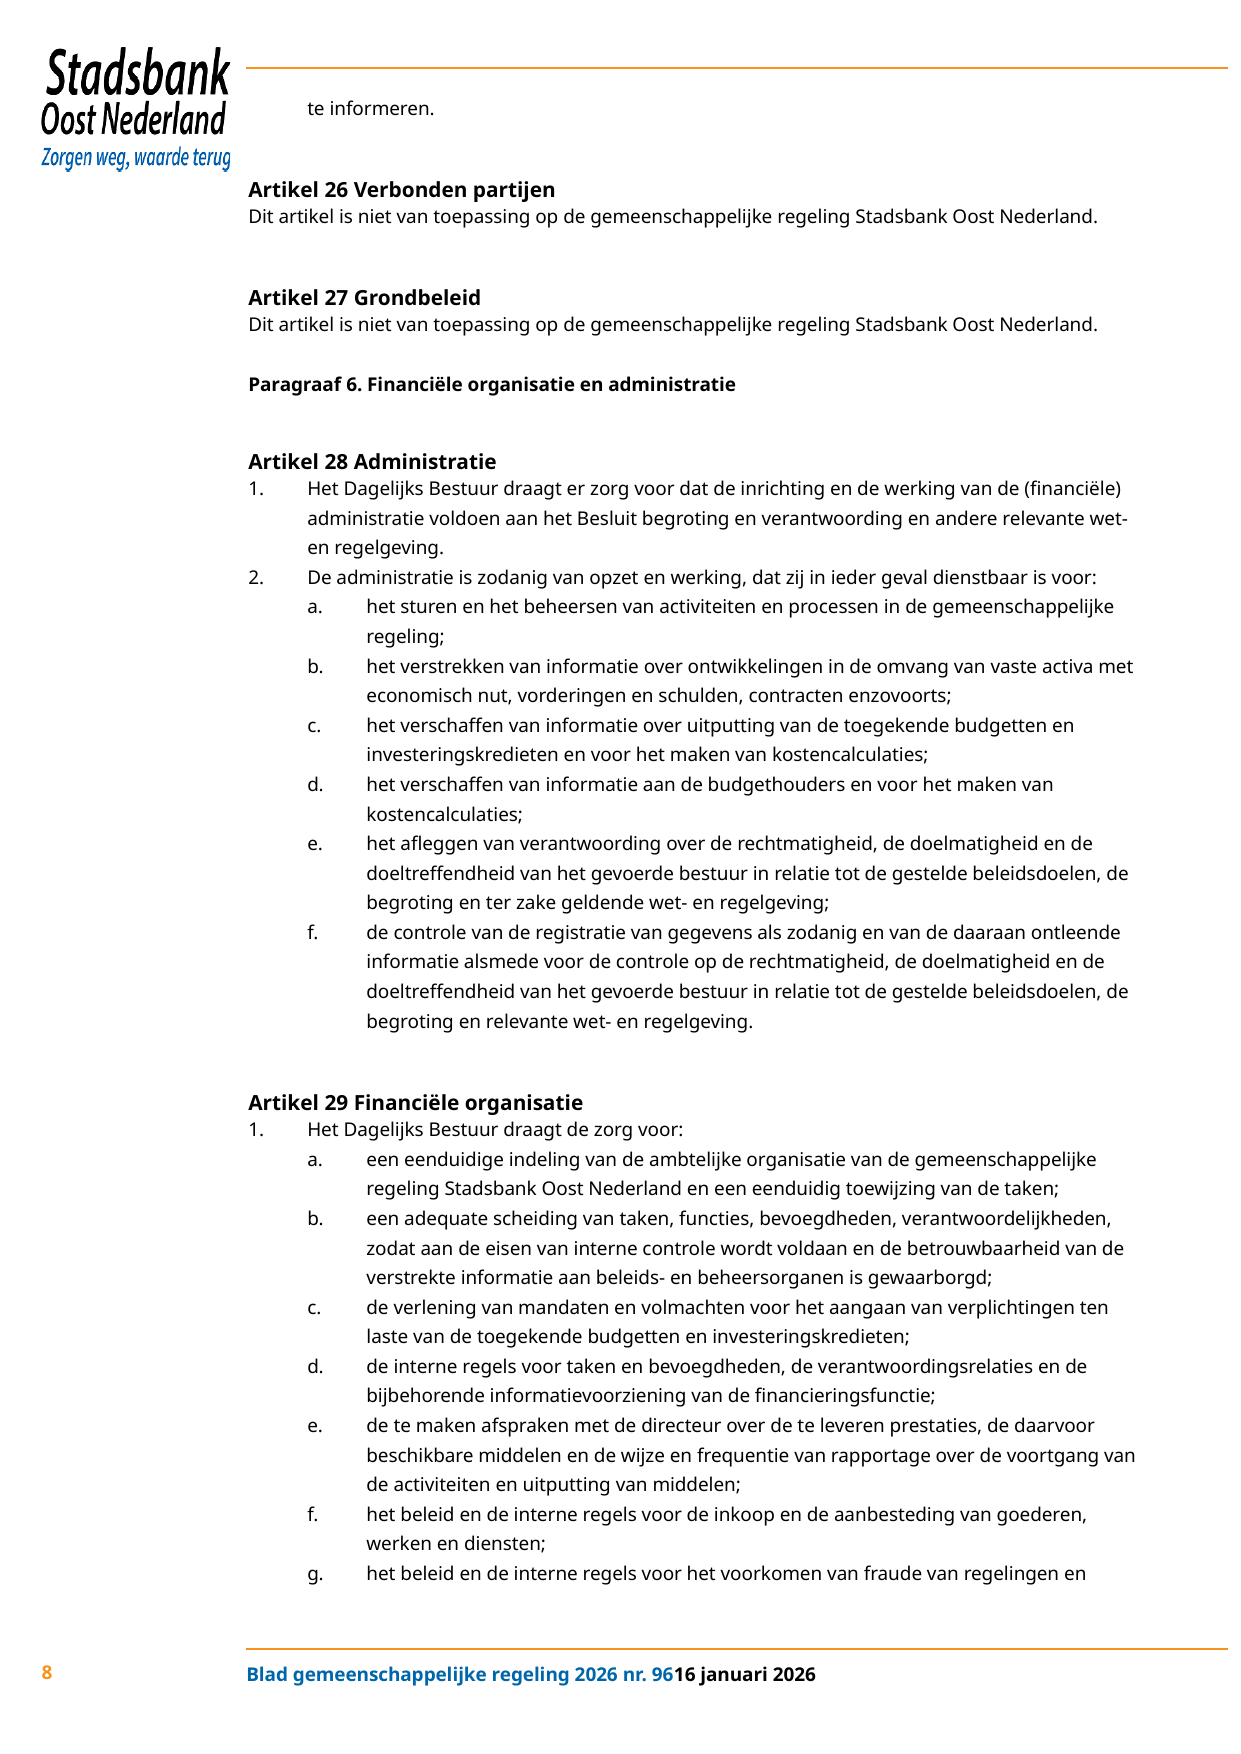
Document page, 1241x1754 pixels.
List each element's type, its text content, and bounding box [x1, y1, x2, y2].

list De administratie is zodanig van opzet en werking, dat zij in ieder geval dienstbaar is voor: [248, 564, 1152, 590]
text Artikel 28 Administratie [248, 447, 1152, 475]
text Artikel 26 Verbonden partijen [248, 175, 1152, 203]
text Dit artikel is niet van toepassing op de gemeenschappelijke regeling Stadsbank Oost Nederland. [248, 312, 1152, 337]
text Artikel 27 Grondbeleid [248, 283, 1152, 312]
list de verlening van mandaten en volmachten voor het aangaan van verplichtingen ten laste van de toegekende budgetten en investeringskredieten; [307, 1294, 1152, 1349]
list het verstrekken van informatie over ontwikkelingen in de omvang van vaste activa met economisch nut, vorderingen en schulden, contracten enzovoorts; [307, 653, 1152, 708]
list een eenduidige indeling van de ambtelijke organisatie van de gemeenschappelijke regeling Stadsbank Oost Nederland en een eenduidig toewijzing van de taken; [307, 1146, 1152, 1201]
text Paragraaf 6. Financiële organisatie en administratie [248, 371, 1152, 397]
text Artikel 29 Financiële organisatie [248, 1088, 1152, 1116]
list de controle van de registratie van gegevens als zodanig en van de daaraan ontleende informatie alsmede voor de controle op de rechtmatigheid, de doelmatigheid en de doeltreffendheid van het gevoerde bestuur in relatie tot de gestelde beleidsdoelen, de begroting en relevante wet- en regelgeving. [307, 919, 1152, 1034]
list Het Dagelijks Bestuur draagt de zorg voor: [248, 1116, 1152, 1142]
list een adequate scheiding van taken, functies, bevoegdheden, verantwoordelijkheden, zodat aan de eisen van interne controle wordt voldaan en de betrouwbaarheid van de verstrekte informatie aan beleids- en beheersorganen is gewaarborgd; [307, 1205, 1152, 1290]
text Dit artikel is niet van toepassing op de gemeenschappelijke regeling Stadsbank Oost Nederland. [248, 203, 1152, 229]
picture [41, 47, 231, 172]
list het beleid en de interne regels voor het voorkomen van fraude van regelingen en [307, 1560, 1152, 1586]
list het afleggen van verantwoording over de rechtmatigheid, de doelmatigheid en de doeltreffendheid van het gevoerde bestuur in relatie tot de gestelde beleidsdoelen, de begroting en ter zake geldende wet- en regelgeving; [307, 830, 1152, 915]
list het beleid en de interne regels voor de inkoop en de aanbesteding van goederen, werken en diensten; [307, 1501, 1152, 1556]
list het verschaffen van informatie over uitputting van de toegekende budgetten en investeringskredieten en voor het maken van kostencalculaties; [307, 712, 1152, 767]
list Het Dagelijks Bestuur draagt er zorg voor dat de inrichting en de werking van de (financiële) administratie voldoen aan het Besluit begroting en verantwoording en andere relevante wet- en regelgeving. [248, 475, 1152, 560]
list het sturen en het beheersen van activiteiten en processen in de gemeenschappelijke regeling; [307, 594, 1152, 649]
list de te maken afspraken met de directeur over de te leveren prestaties, de daarvoor beschikbare middelen en de wijze en frequentie van rapportage over de voortgang van de activiteiten en uitputting van middelen; [307, 1412, 1152, 1497]
list te informeren. [248, 95, 1152, 121]
list het verschaffen van informatie aan de budgethouders en voor het maken van kostencalculaties; [307, 771, 1152, 827]
list de interne regels voor taken en bevoegdheden, de verantwoordingsrelaties en de bijbehorende informatievoorziening van de financieringsfunctie; [307, 1353, 1152, 1408]
